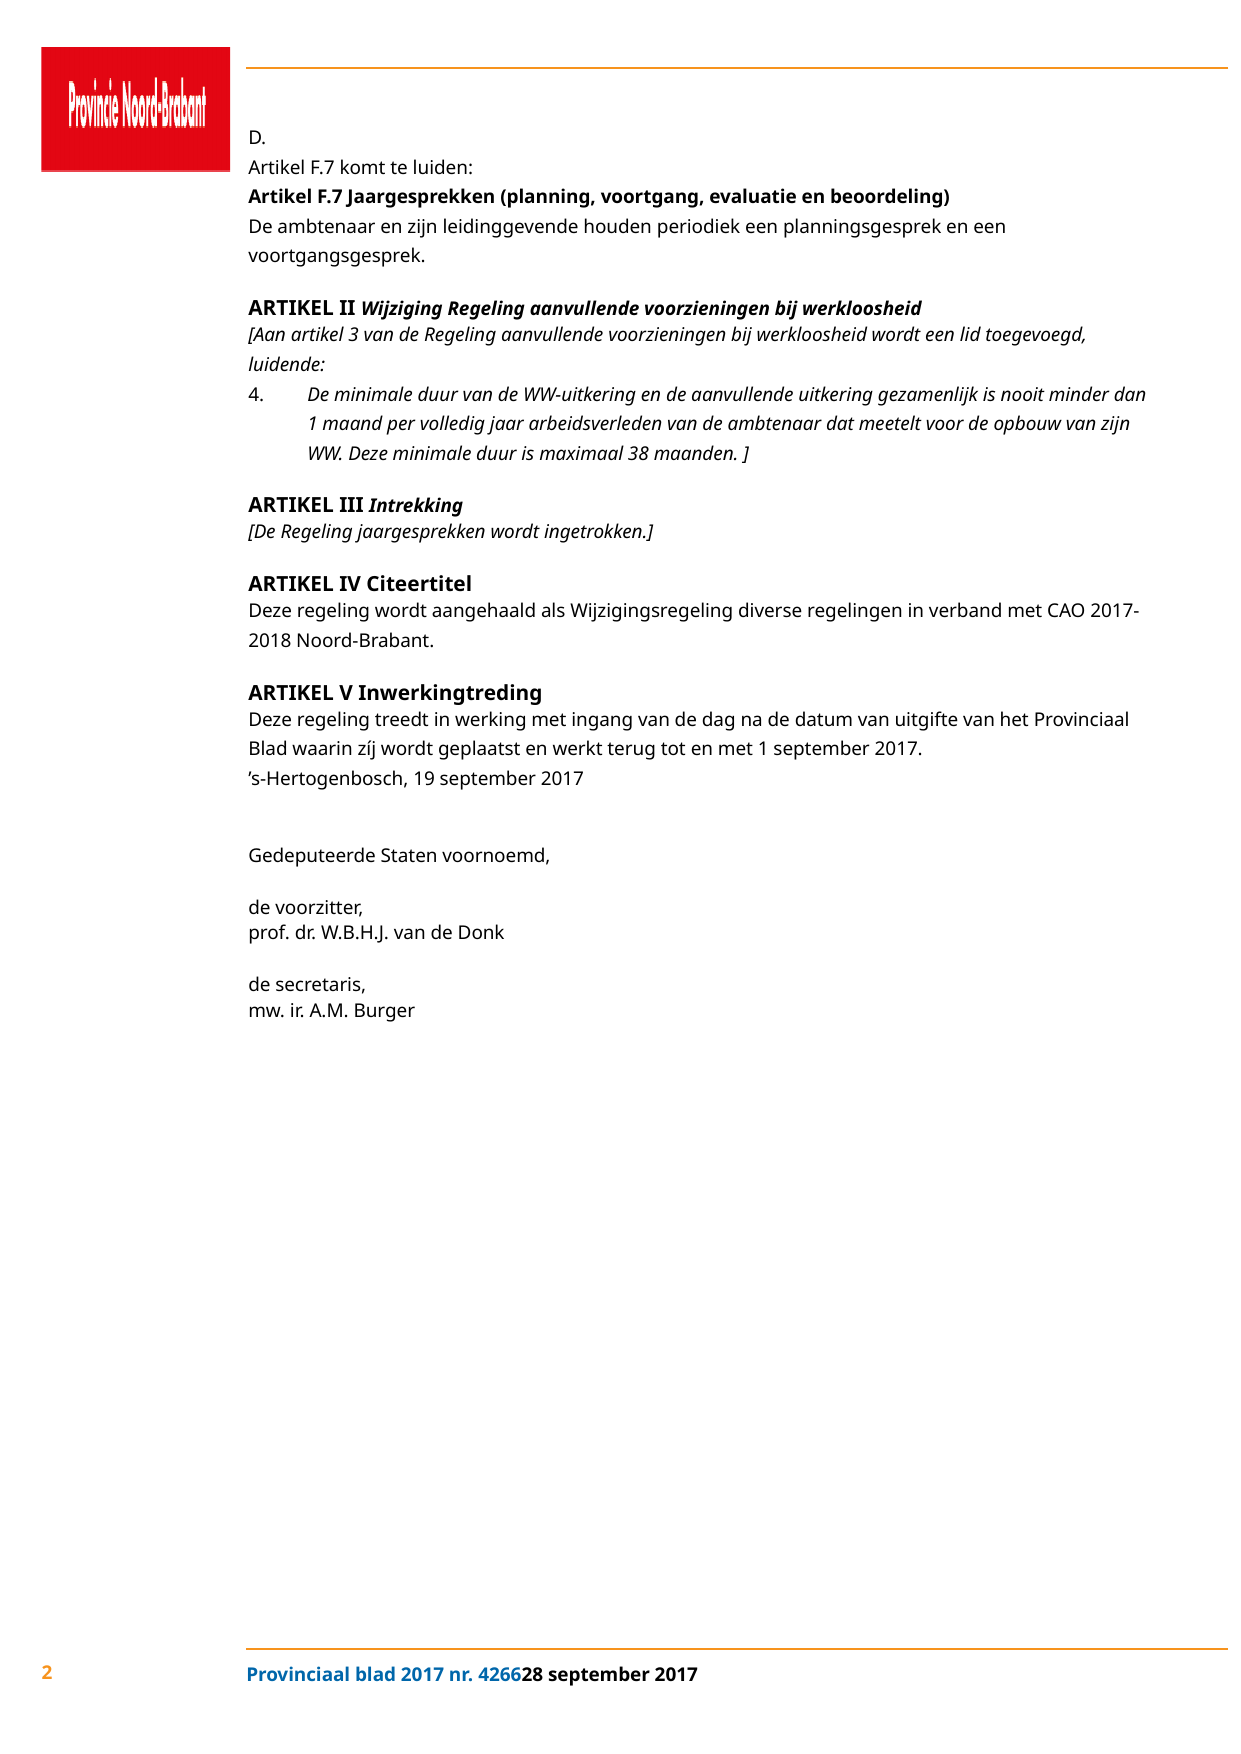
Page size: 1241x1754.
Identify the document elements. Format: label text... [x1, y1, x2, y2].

text Deze regeling wordt aangehaald als Wijzigingsregeling diverse regelingen in verband met CAO 2017-2018 Noord-Brabant. [248, 598, 1152, 653]
text D. [248, 124, 1152, 150]
text mw. ir. A.M. Burger [248, 997, 1152, 1022]
text Artikel F.7 Jaargesprekken (planning, voortgang, evaluatie en beoordeling) [248, 183, 1152, 209]
text ARTIKEL III Intrekking [248, 490, 1152, 519]
text de voorzitter, [248, 894, 1152, 919]
text prof. dr. W.B.H.J. van de Donk [248, 919, 1152, 945]
text Gedeputeerde Staten voornoemd, [248, 842, 1152, 868]
text ARTIKEL IV Citeertitel [248, 569, 1152, 598]
text [De Regeling jaargesprekken wordt ingetrokken.] [248, 519, 1152, 544]
text ARTIKEL V Inwerkingtreding [248, 678, 1152, 706]
text De ambtenaar en zijn leidinggevende houden periodiek een planningsgesprek en een voortgangsgesprek. [248, 213, 1152, 268]
text Deze regeling treedt in werking met ingang van de dag na de datum van uitgifte van het Provinciaal Blad waarin zíj wordt geplaatst en werkt terug tot en met 1 september 2017. [248, 706, 1152, 761]
text de secretaris, [248, 971, 1152, 997]
text Artikel F.7 komt te luiden: [248, 154, 1152, 180]
text ’s-Hertogenbosch, 19 september 2017 [248, 765, 1152, 791]
text [Aan artikel 3 van de Regeling aanvullende voorzieningen bij werkloosheid wordt een lid toegevoegd, luidende: [248, 322, 1152, 377]
list De minimale duur van de WW-uitkering en de aanvullende uitkering gezamenlijk is nooit minder dan 1 maand per volledig jaar arbeidsverleden van de ambtenaar dat meetelt voor de opbouw van zijn WW. Deze minimale duur is maximaal 38 maanden. ] [248, 381, 1152, 466]
text ARTIKEL II Wijziging Regeling aanvullende voorzieningen bij werkloosheid [248, 293, 1152, 322]
picture [41, 47, 231, 172]
